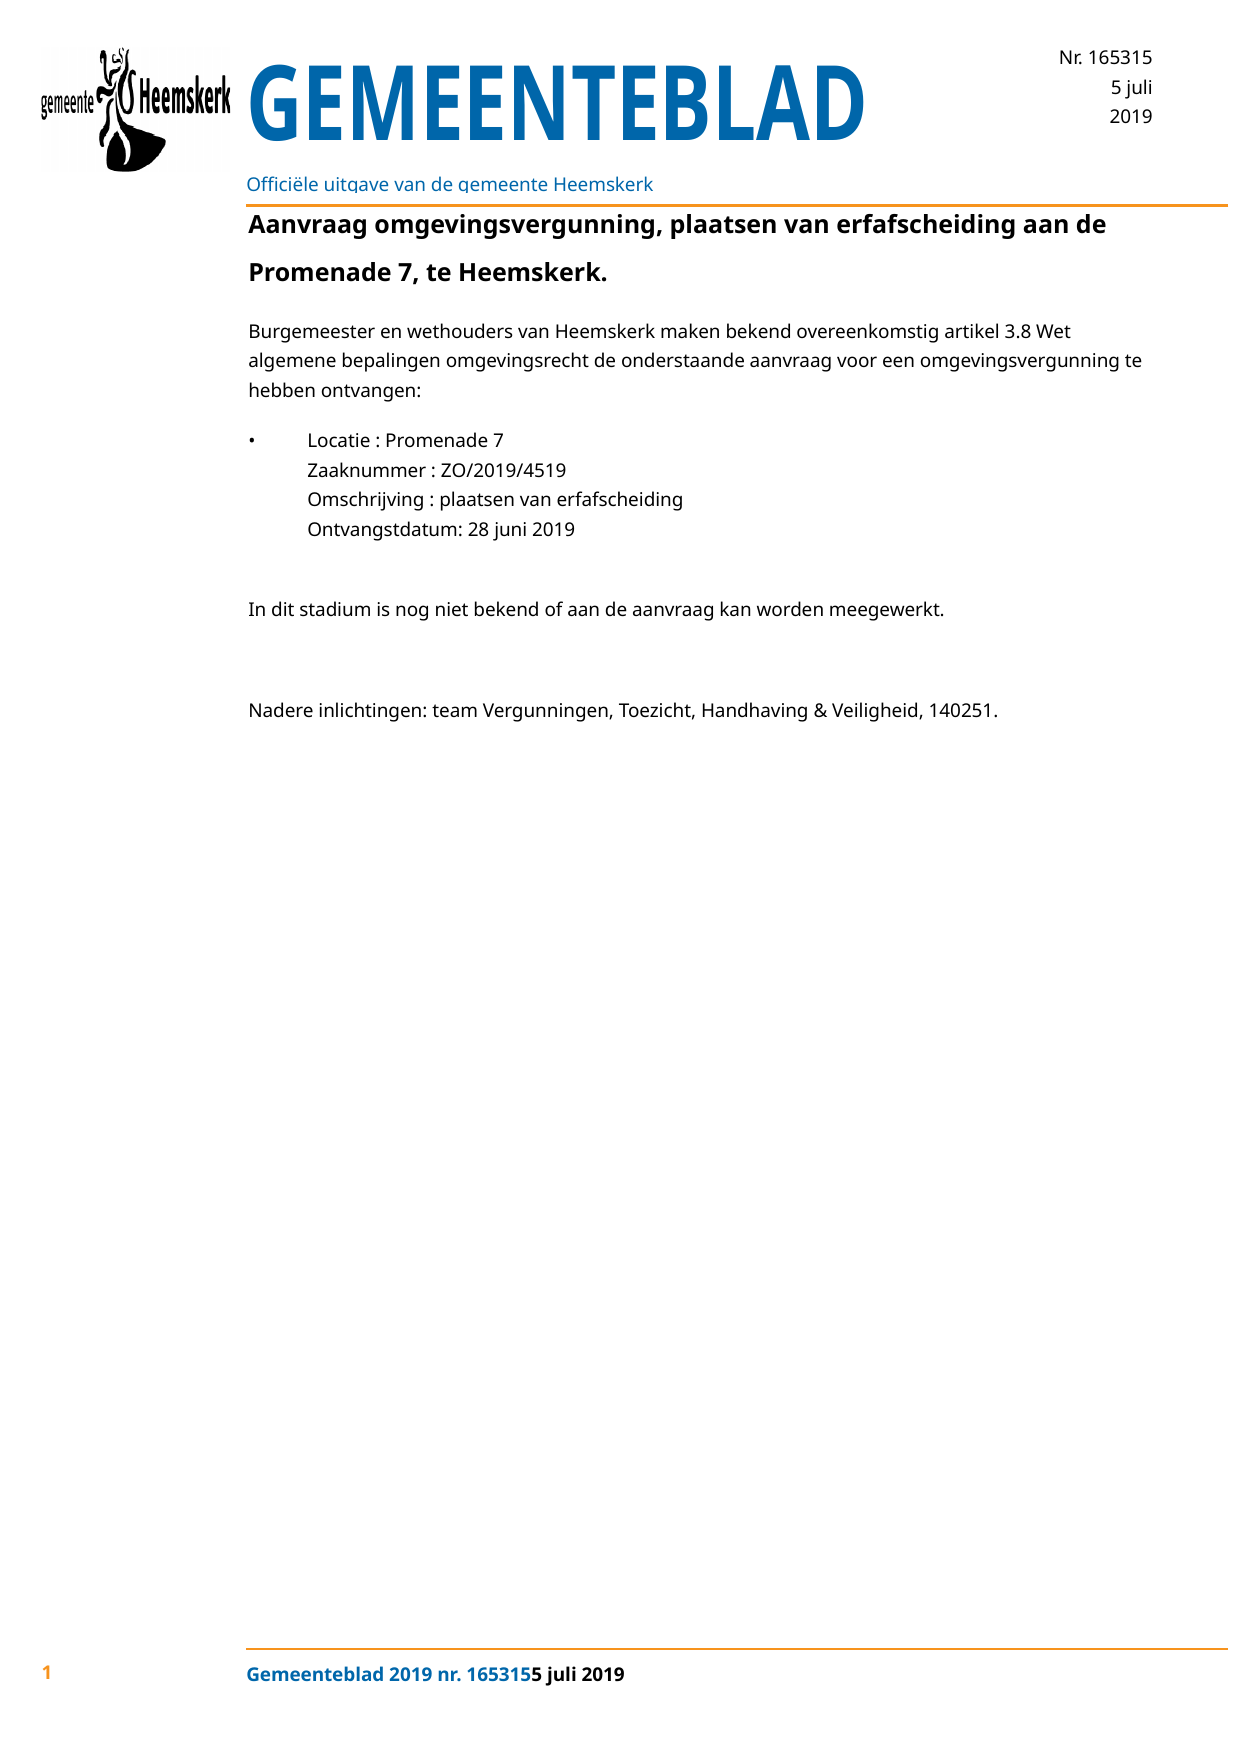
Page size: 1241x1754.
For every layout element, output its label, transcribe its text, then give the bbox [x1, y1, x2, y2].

text Nadere inlichtingen: team Vergunningen, Toezicht, Handhaving & Veiligheid, 140251. [248, 697, 1152, 723]
text Aanvraag omgevingsvergunning, plaatsen van erfafscheiding aan de Promenade 7, te Heemskerk. [248, 207, 1152, 288]
text In dit stadium is nog niet bekend of aan de aanvraag kan worden meegewerkt. [248, 596, 1152, 622]
list Ontvangstdatum: 28 juni 2019 [248, 516, 1152, 542]
list Locatie : Promenade 7 [248, 427, 1152, 453]
text Burgemeester en wethouders van Heemskerk maken bekend overeenkomstig artikel 3.8 Wet algemene bepalingen omgevingsrecht de onderstaande aanvraag voor een omgevingsvergunning te hebben ontvangen: [248, 318, 1152, 403]
picture [41, 47, 231, 172]
list Zaaknummer : ZO/2019/4519 [248, 457, 1152, 483]
list Omschrijving : plaatsen van erfafscheiding [248, 487, 1152, 512]
